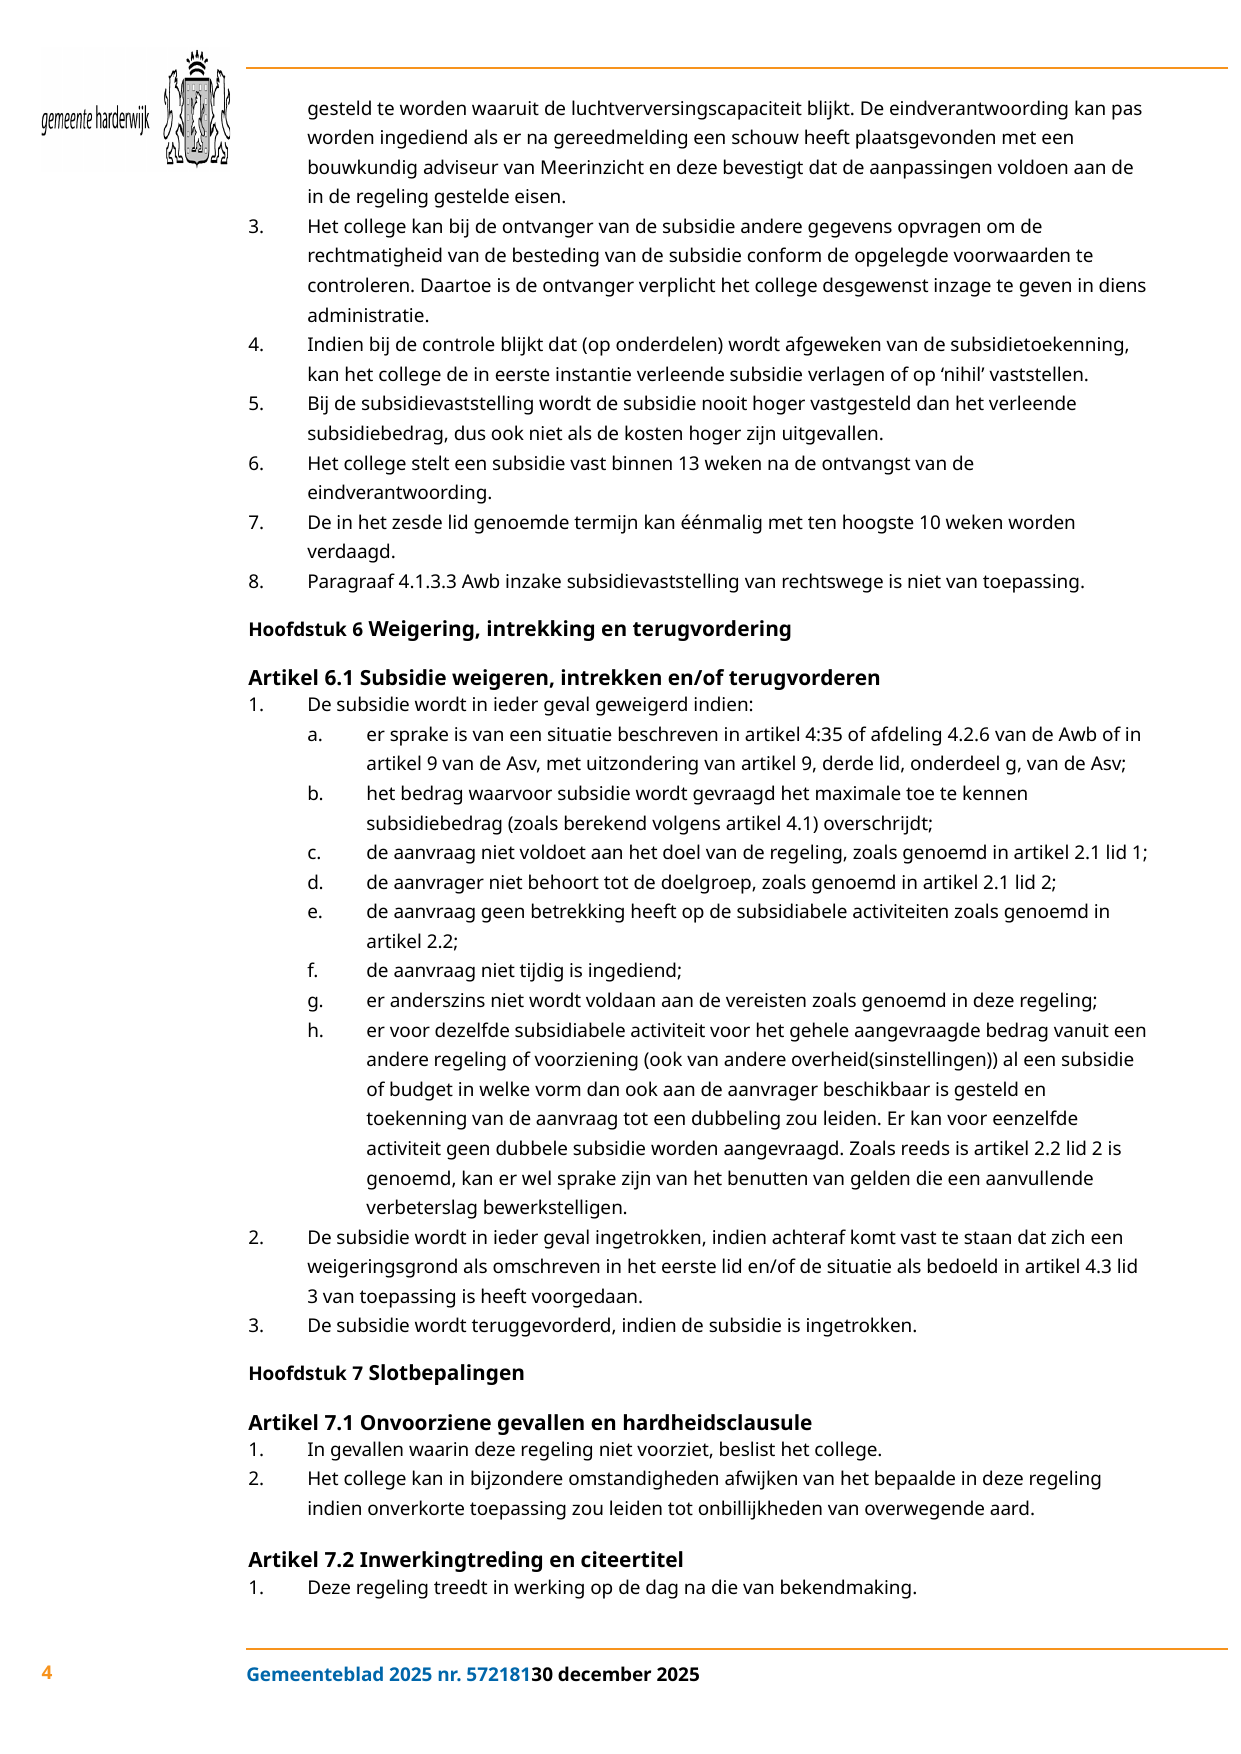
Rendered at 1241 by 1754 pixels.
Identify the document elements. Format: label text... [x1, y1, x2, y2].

list De subsidie wordt in ieder geval geweigerd indien: [248, 691, 1152, 717]
list de aanvraag geen betrekking heeft op de subsidiabele activiteiten zoals genoemd in artikel 2.2; [307, 898, 1152, 954]
list de aanvraag niet voldoet aan het doel van de regeling, zoals genoemd in artikel 2.1 lid 1; [307, 839, 1152, 865]
list er sprake is van een situatie beschreven in artikel 4:35 of afdeling 4.2.6 van de Awb of in artikel 9 van de Asv, met uitzondering van artikel 9, derde lid, onderdeel g, van de Asv; [307, 721, 1152, 776]
list Indien bij de controle blijkt dat (op onderdelen) wordt afgeweken van de subsidietoekenning, kan het college de in eerste instantie verleende subsidie verlagen of op ‘nihil’ vaststellen. [248, 331, 1152, 387]
text Hoofdstuk 7 Slotbepalingen [248, 1358, 1152, 1387]
list Het college stelt een subsidie vast binnen 13 weken na de ontvangst van de eindverantwoording. [248, 450, 1152, 505]
text Artikel 6.1 Subsidie weigeren, intrekken en/of terugvorderen [248, 663, 1152, 691]
list gesteld te worden waaruit de luchtverversingscapaciteit blijkt. De eindverantwoording kan pas worden ingediend als er na gereedmelding een schouw heeft plaatsgevonden met een bouwkundig adviseur van Meerinzicht en deze bevestigt dat de aanpassingen voldoen aan de in de regeling gestelde eisen. [248, 95, 1152, 209]
text Hoofdstuk 6 Weigering, intrekking en terugvordering [248, 614, 1152, 642]
list De in het zesde lid genoemde termijn kan éénmalig met ten hoogste 10 weken worden verdaagd. [248, 509, 1152, 564]
list de aanvrager niet behoort tot de doelgroep, zoals genoemd in artikel 2.1 lid 2; [307, 869, 1152, 895]
list In gevallen waarin deze regeling niet voorziet, beslist het college. [248, 1436, 1152, 1462]
text Artikel 7.1 Onvoorziene gevallen en hardheidsclausule [248, 1408, 1152, 1436]
picture [41, 47, 231, 172]
list er anderszins niet wordt voldaan aan de vereisten zoals genoemd in deze regeling; [307, 987, 1152, 1013]
text Artikel 7.2 Inwerkingtreding en citeertitel [248, 1546, 1152, 1574]
list De subsidie wordt in ieder geval ingetrokken, indien achteraf komt vast te staan dat zich een weigeringsgrond als omschreven in het eerste lid en/of de situatie als bedoeld in artikel 4.3 lid 3 van toepassing is heeft voorgedaan. [248, 1224, 1152, 1309]
list de aanvraag niet tijdig is ingediend; [307, 958, 1152, 983]
list Het college kan bij de ontvanger van de subsidie andere gegevens opvragen om de rechtmatigheid van de besteding van de subsidie conform de opgelegde voorwaarden te controleren. Daartoe is de ontvanger verplicht het college desgewenst inzage te geven in diens administratie. [248, 213, 1152, 328]
list Deze regeling treedt in werking op de dag na die van bekendmaking. [248, 1574, 1152, 1600]
list Het college kan in bijzondere omstandigheden afwijken van het bepaalde in deze regeling indien onverkorte toepassing zou leiden tot onbillijkheden van overwegende aard. [248, 1466, 1152, 1521]
list Paragraaf 4.1.3.3 Awb inzake subsidievaststelling van rechtswege is niet van toepassing. [248, 568, 1152, 594]
list het bedrag waarvoor subsidie wordt gevraagd het maximale toe te kennen subsidiebedrag (zoals berekend volgens artikel 4.1) overschrijdt; [307, 780, 1152, 836]
list er voor dezelfde subsidiabele activiteit voor het gehele aangevraagde bedrag vanuit een andere regeling of voorziening (ook van andere overheid(sinstellingen)) al een subsidie of budget in welke vorm dan ook aan de aanvrager beschikbaar is gesteld en toekenning van de aanvraag tot een dubbeling zou leiden. Er kan voor eenzelfde activiteit geen dubbele subsidie worden aangevraagd. Zoals reeds is artikel 2.2 lid 2 is genoemd, kan er wel sprake zijn van het benutten van gelden die een aanvullende verbeterslag bewerkstelligen. [307, 1017, 1152, 1220]
list De subsidie wordt teruggevorderd, indien de subsidie is ingetrokken. [248, 1313, 1152, 1338]
list Bij de subsidievaststelling wordt de subsidie nooit hoger vastgesteld dan het verleende subsidiebedrag, dus ook niet als de kosten hoger zijn uitgevallen. [248, 391, 1152, 446]
